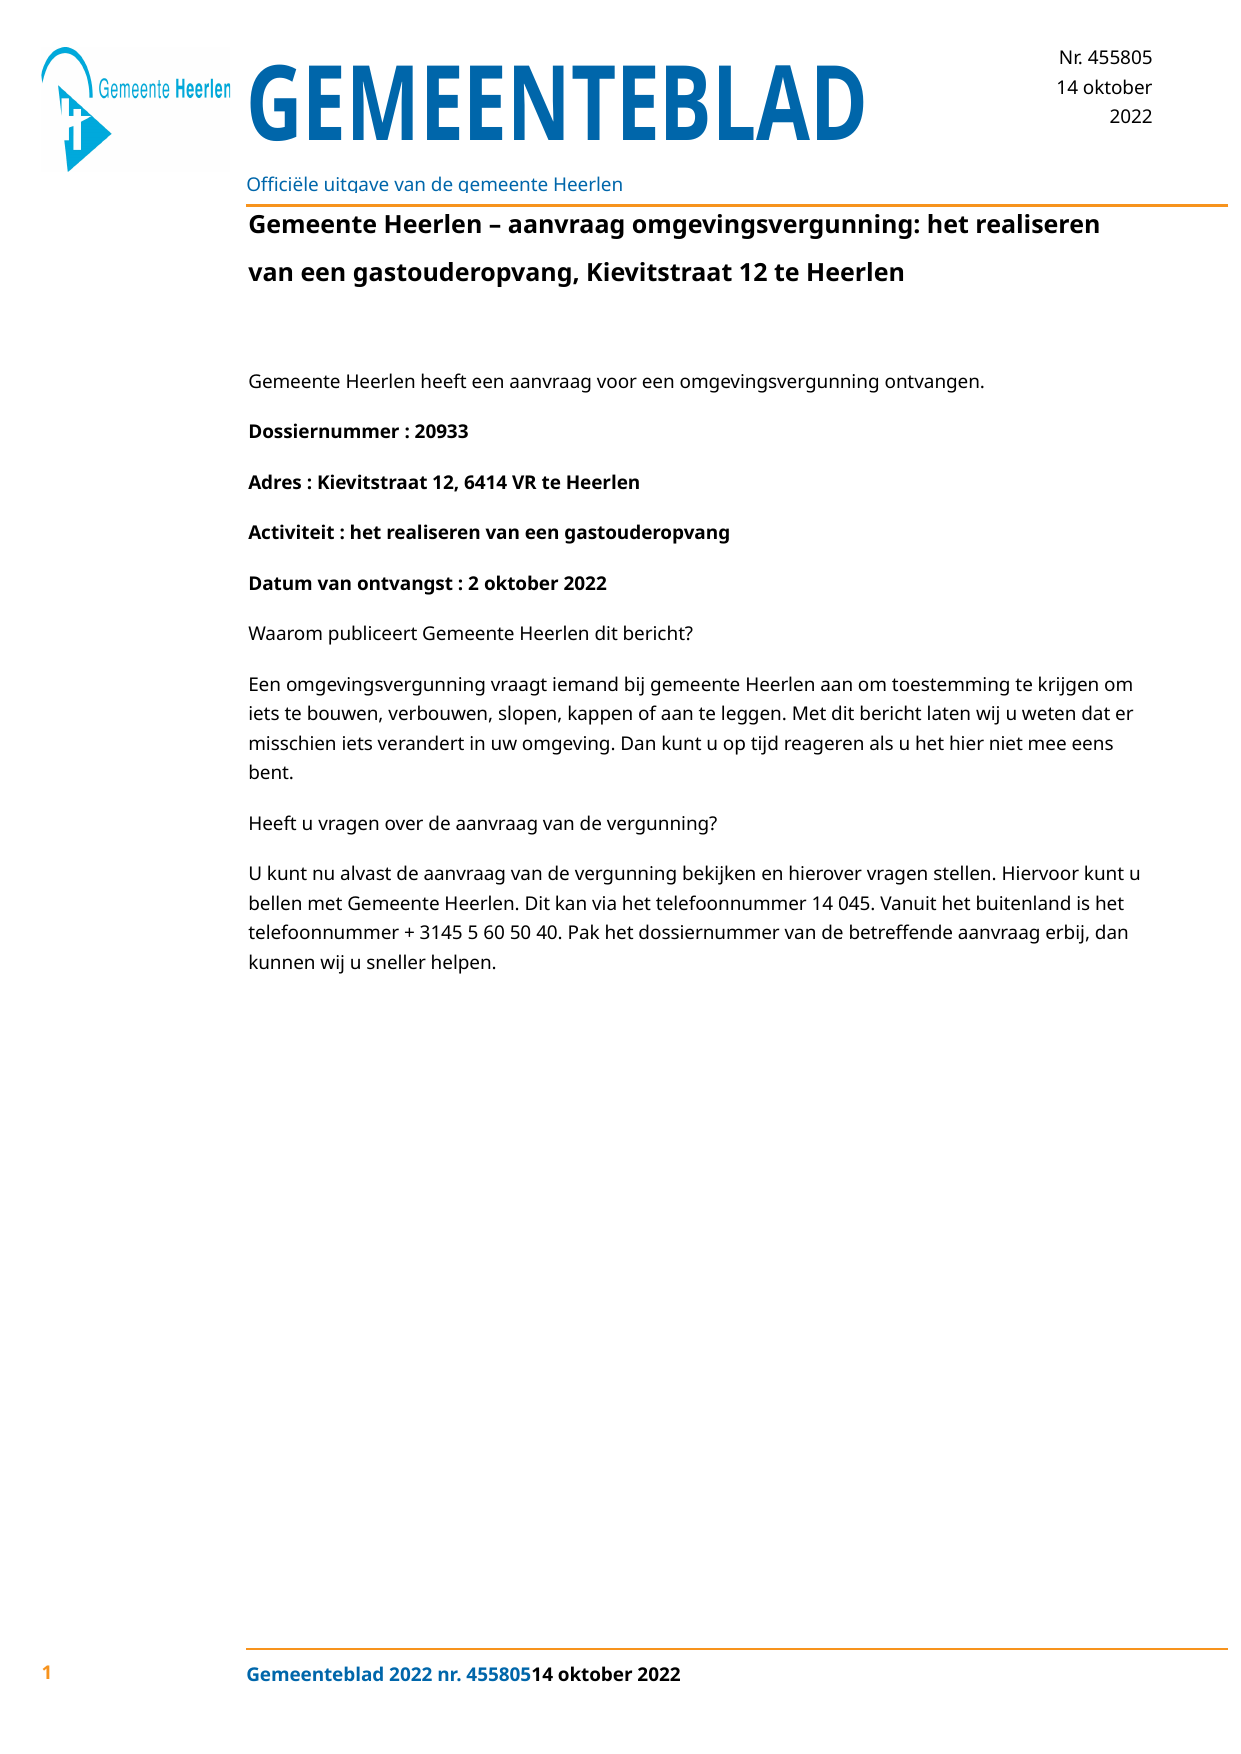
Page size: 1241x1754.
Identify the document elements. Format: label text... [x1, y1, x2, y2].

picture [41, 47, 231, 172]
text Dossiernummer : 20933 [248, 419, 1152, 444]
text Activiteit : het realiseren van een gastouderopvang [248, 519, 1152, 545]
text Gemeente Heerlen heeft een aanvraag voor een omgevingsvergunning ontvangen. [248, 368, 1152, 394]
text Een omgevingsvergunning vraagt iemand bij gemeente Heerlen aan om toestemming te krijgen om iets te bouwen, verbouwen, slopen, kappen of aan te leggen. Met dit bericht laten wij u weten dat er misschien iets verandert in uw omgeving. Dan kunt u op tijd reageren als u het hier niet mee eens bent. [248, 671, 1152, 785]
text U kunt nu alvast de aanvraag van de vergunning bekijken en hierover vragen stellen. Hiervoor kunt u bellen met Gemeente Heerlen. Dit kan via het telefoonnummer 14 045. Vanuit het buitenland is het telefoonnummer + 3145 5 60 50 40. Pak het dossiernummer van de betreffende aanvraag erbij, dan kunnen wij u sneller helpen. [248, 860, 1152, 975]
picture [41, 47, 59, 70]
text Datum van ontvangst : 2 oktober 2022 [248, 570, 1152, 596]
text Heeft u vragen over de aanvraag van de vergunning? [248, 810, 1152, 836]
text Adres : Kievitstraat 12, 6414 VR te Heerlen [248, 469, 1152, 495]
text Waarom publiceert Gemeente Heerlen dit bericht? [248, 620, 1152, 646]
text Gemeente Heerlen – aanvraag omgevingsvergunning: het realiseren van een gastouderopvang, Kievitstraat 12 te Heerlen [248, 207, 1152, 288]
